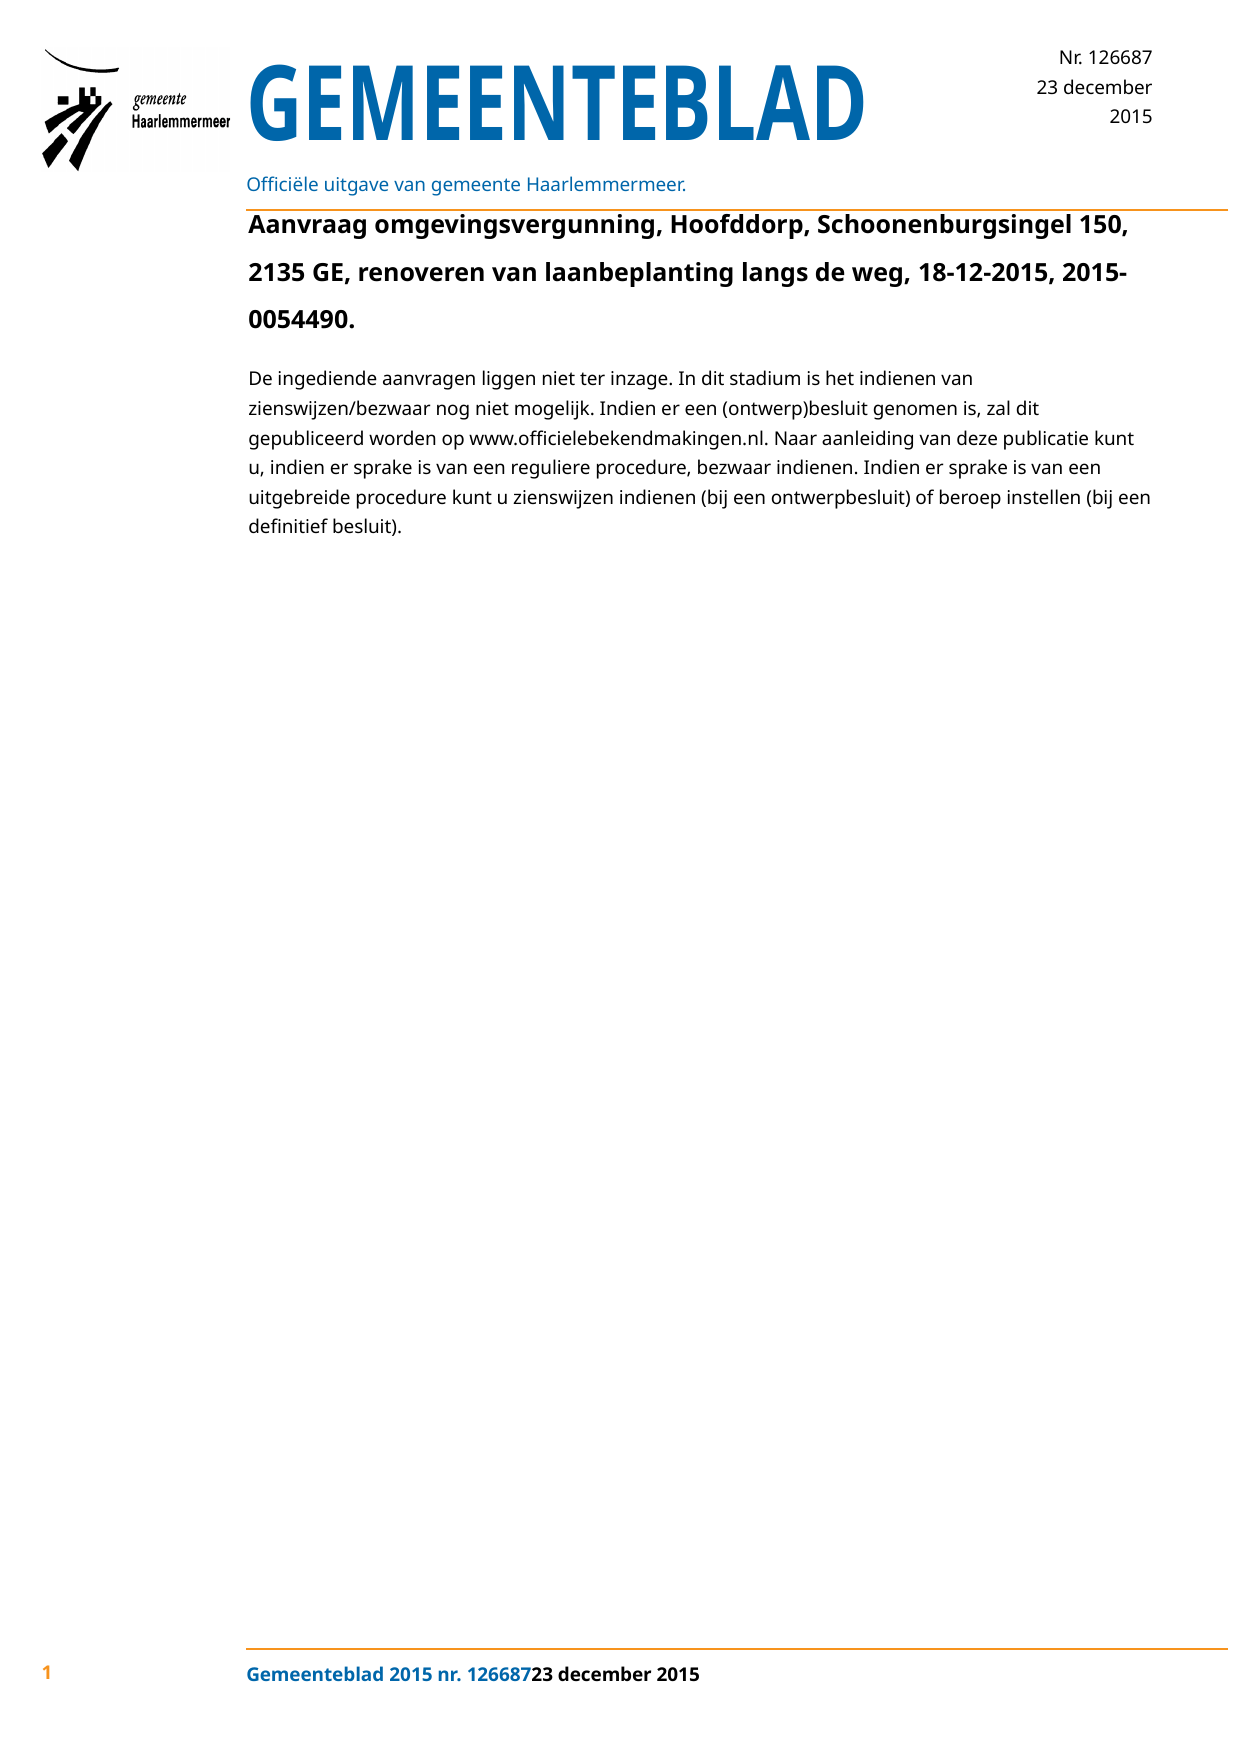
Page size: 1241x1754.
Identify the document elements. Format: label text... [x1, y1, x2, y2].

picture [41, 47, 231, 172]
text Aanvraag omgevingsvergunning, Hoofddorp, Schoonenburgsingel 150, 2135 GE, renoveren van laanbeplanting langs de weg, 18-12-2015, 2015-0054490. [248, 211, 1152, 336]
text De ingediende aanvragen liggen niet ter inzage. In dit stadium is het indienen van zienswijzen/bezwaar nog niet mogelijk. Indien er een (ontwerp)besluit genomen is, zal dit gepubliceerd worden op www.officielebekendmakingen.nl. Naar aanleiding van deze publicatie kunt u, indien er sprake is van een reguliere procedure, bezwaar indienen. Indien er sprake is van een uitgebreide procedure kunt u zienswijzen indienen (bij een ontwerpbesluit) of beroep instellen (bij een definitief besluit). [248, 366, 1152, 539]
